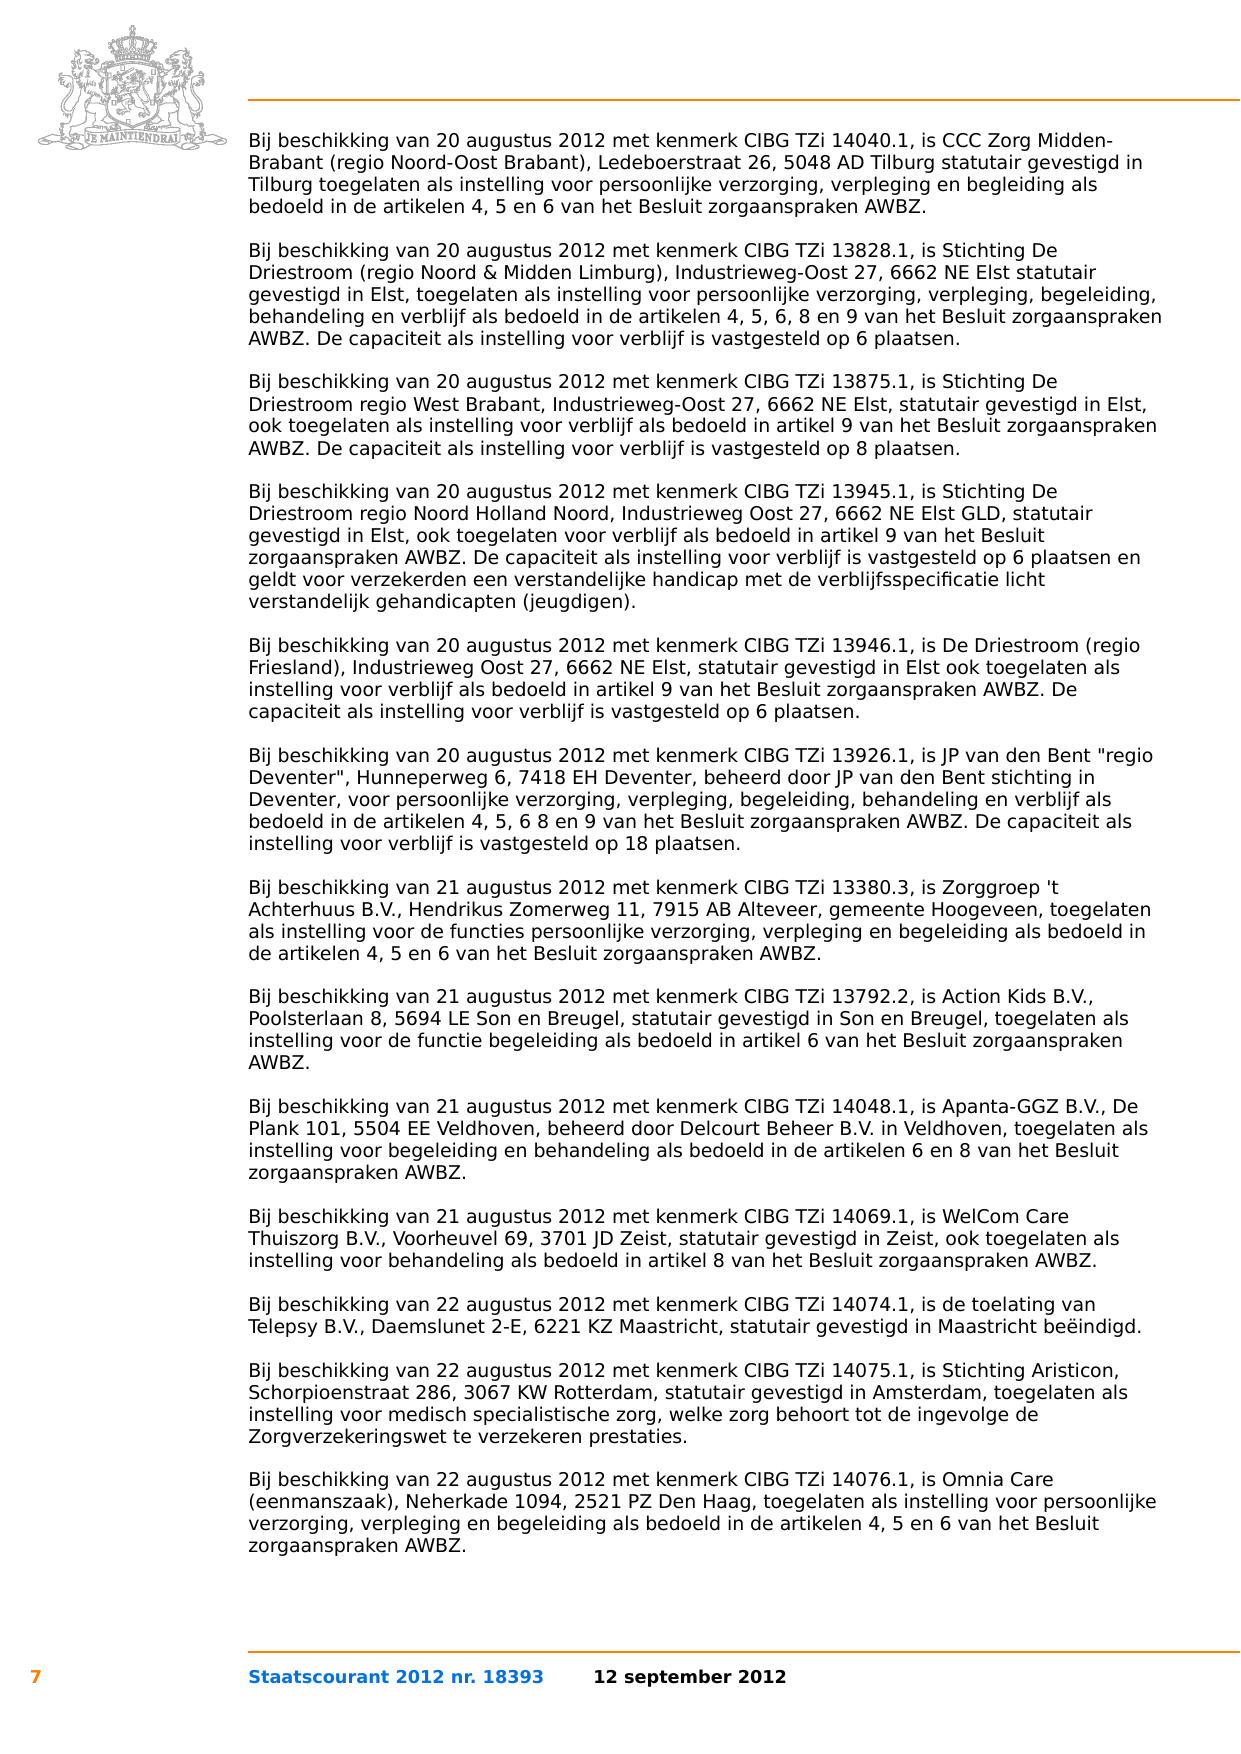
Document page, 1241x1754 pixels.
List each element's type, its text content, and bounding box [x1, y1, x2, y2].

text Bij beschikking van 21 augustus 2012 met kenmerk CIBG TZi 14069.1, is WelCom Care Thuiszorg B.V., Voorheuvel 69, 3701 JD Zeist, statutair gevestigd in Zeist, ook toegelaten als instelling voor behandeling als bedoeld in artikel 8 van het Besluit zorgaanspraken AWBZ. [248, 1206, 1163, 1272]
text Bij beschikking van 22 augustus 2012 met kenmerk CIBG TZi 14074.1, is de toelating van Telepsy B.V., Daemslunet 2-E, 6221 KZ Maastricht, statutair gevestigd in Maastricht beëindigd. [248, 1294, 1163, 1338]
text Bij beschikking van 20 augustus 2012 met kenmerk CIBG TZi 13828.1, is Stichting De Driestroom (regio Noord & Midden Limburg), Industrieweg-Oost 27, 6662 NE Elst statutair gevestigd in Elst, toegelaten als instelling voor persoonlijke verzorging, verpleging, begeleiding, behandeling en verblijf als bedoeld in de artikelen 4, 5, 6, 8 en 9 van het Besluit zorgaanspraken AWBZ. De capaciteit als instelling voor verblijf is vastgesteld op 6 plaatsen. [248, 240, 1163, 349]
text Bij beschikking van 21 augustus 2012 met kenmerk CIBG TZi 14048.1, is Apanta-GGZ B.V., De Plank 101, 5504 EE Veldhoven, beheerd door Delcourt Beheer B.V. in Veldhoven, toegelaten als instelling voor begeleiding en behandeling als bedoeld in de artikelen 6 en 8 van het Besluit zorgaanspraken AWBZ. [248, 1096, 1163, 1184]
text Bij beschikking van 20 augustus 2012 met kenmerk CIBG TZi 13875.1, is Stichting De Driestroom regio West Brabant, Industrieweg-Oost 27, 6662 NE Elst, statutair gevestigd in Elst, ook toegelaten als instelling voor verblijf als bedoeld in artikel 9 van het Besluit zorgaanspraken AWBZ. De capaciteit als instelling voor verblijf is vastgesteld op 8 plaatsen. [248, 371, 1163, 459]
picture [38, 25, 227, 150]
text Bij beschikking van 20 augustus 2012 met kenmerk CIBG TZi 13926.1, is JP van den Bent "regio Deventer", Hunneperweg 6, 7418 EH Deventer, beheerd door JP van den Bent stichting in Deventer, voor persoonlijke verzorging, verpleging, begeleiding, behandeling en verblijf als bedoeld in de artikelen 4, 5, 6 8 en 9 van het Besluit zorgaanspraken AWBZ. De capaciteit als instelling voor verblijf is vastgesteld op 18 plaatsen. [248, 745, 1163, 855]
text Bij beschikking van 20 augustus 2012 met kenmerk CIBG TZi 13945.1, is Stichting De Driestroom regio Noord Holland Noord, Industrieweg Oost 27, 6662 NE Elst GLD, statutair gevestigd in Elst, ook toegelaten voor verblijf als bedoeld in artikel 9 van het Besluit zorgaanspraken AWBZ. De capaciteit als instelling voor verblijf is vastgesteld op 6 plaatsen en geldt voor verzekerden een verstandelijke handicap met de verblijfsspecificatie licht verstandelijk gehandicapten (jeugdigen). [248, 481, 1163, 613]
text Bij beschikking van 22 augustus 2012 met kenmerk CIBG TZi 14075.1, is Stichting Aristicon, Schorpioenstraat 286, 3067 KW Rotterdam, statutair gevestigd in Amsterdam, toegelaten als instelling voor medisch specialistische zorg, welke zorg behoort tot de ingevolge de Zorgverzekeringswet te verzekeren prestaties. [248, 1359, 1163, 1447]
text Bij beschikking van 20 augustus 2012 met kenmerk CIBG TZi 14040.1, is CCC Zorg Midden-Brabant (regio Noord-Oost Brabant), Ledeboerstraat 26, 5048 AD Tilburg statutair gevestigd in Tilburg toegelaten als instelling voor persoonlijke verzorging, verpleging en begleiding als bedoeld in de artikelen 4, 5 en 6 van het Besluit zorgaanspraken AWBZ. [248, 130, 1163, 218]
text Bij beschikking van 21 augustus 2012 met kenmerk CIBG TZi 13380.3, is Zorggroep 't Achterhuus B.V., Hendrikus Zomerweg 11, 7915 AB Alteveer, gemeente Hoogeveen, toegelaten als instelling voor de functies persoonlijke verzorging, verpleging en begeleiding als bedoeld in de artikelen 4, 5 en 6 van het Besluit zorgaanspraken AWBZ. [248, 877, 1163, 964]
text Bij beschikking van 21 augustus 2012 met kenmerk CIBG TZi 13792.2, is Action Kids B.V., Poolsterlaan 8, 5694 LE Son en Breugel, statutair gevestigd in Son en Breugel, toegelaten als instelling voor de functie begeleiding als bedoeld in artikel 6 van het Besluit zorgaanspraken AWBZ. [248, 986, 1163, 1074]
text Bij beschikking van 22 augustus 2012 met kenmerk CIBG TZi 14076.1, is Omnia Care (eenmanszaak), Neherkade 1094, 2521 PZ Den Haag, toegelaten als instelling voor persoonlijke verzorging, verpleging en begeleiding als bedoeld in de artikelen 4, 5 en 6 van het Besluit zorgaanspraken AWBZ. [248, 1469, 1163, 1557]
text Bij beschikking van 20 augustus 2012 met kenmerk CIBG TZi 13946.1, is De Driestroom (regio Friesland), Industrieweg Oost 27, 6662 NE Elst, statutair gevestigd in Elst ook toegelaten als instelling voor verblijf als bedoeld in artikel 9 van het Besluit zorgaanspraken AWBZ. De capaciteit als instelling voor verblijf is vastgesteld op 6 plaatsen. [248, 635, 1163, 723]
